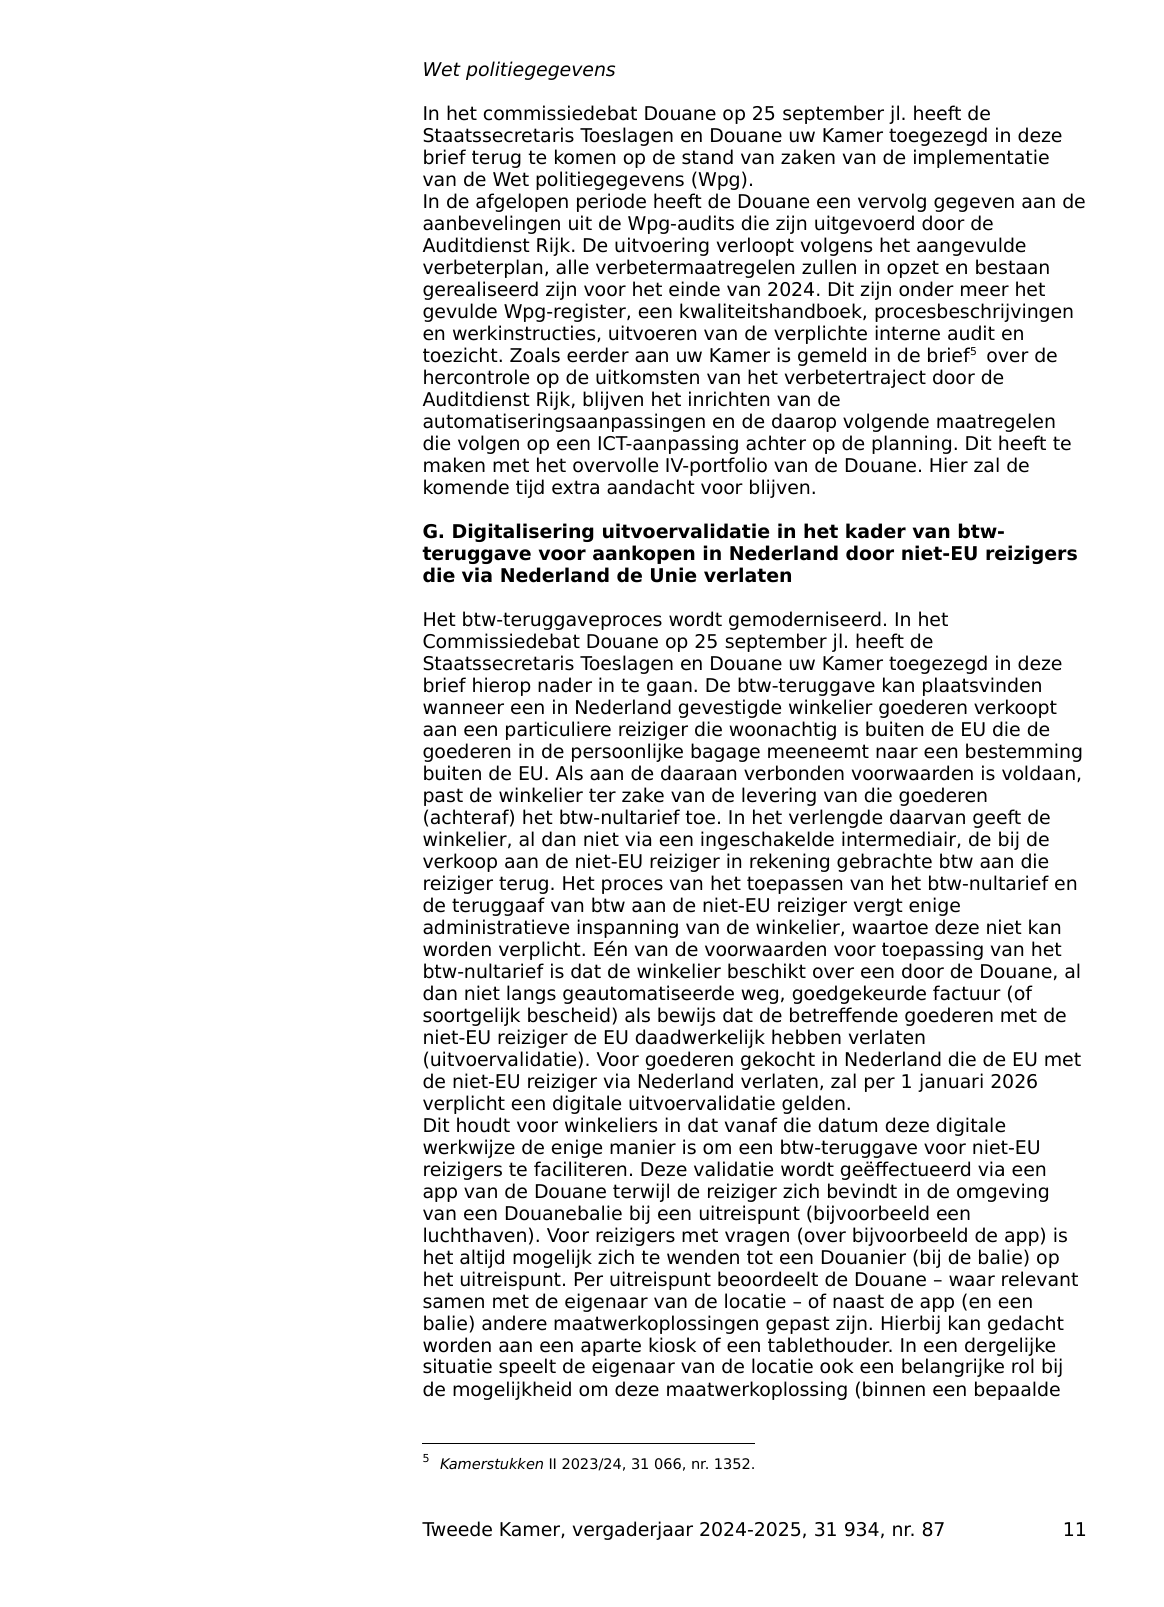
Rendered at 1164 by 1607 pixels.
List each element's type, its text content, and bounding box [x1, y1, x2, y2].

text Het btw-teruggaveproces wordt gemoderniseerd. In het Commissiedebat Douane op 25 september jl. heeft de Staatssecretaris Toeslagen en Douane uw Kamer toegezegd in deze brief hierop nader in te gaan. De btw-teruggave kan plaatsvinden wanneer een in Nederland gevestigde winkelier goederen verkoopt aan een particuliere reiziger die woonachtig is buiten de EU die de goederen in de persoonlijke bagage meeneemt naar een bestemming buiten de EU. Als aan de daaraan verbonden voorwaarden is voldaan, past de winkelier ter zake van de levering van die goederen (achteraf) het btw-nultarief toe. In het verlengde daarvan geeft de winkelier, al dan niet via een ingeschakelde intermediair, de bij de verkoop aan de niet-EU reiziger in rekening gebrachte btw aan die reiziger terug. Het proces van het toepassen van het btw-nultarief en de teruggaaf van btw aan de niet-EU reiziger vergt enige administratieve inspanning van de winkelier, waartoe deze niet kan worden verplicht. Eén van de voorwaarden voor toepassing van het btw-nultarief is dat de winkelier beschikt over een door de Douane, al dan niet langs geautomatiseerde weg, goedgekeurde factuur (of soortgelijk bescheid) als bewijs dat de betreffende goederen met de niet-EU reiziger de EU daadwerkelijk hebben verlaten (uitvoervalidatie). Voor goederen gekocht in Nederland die de EU met de niet-EU reiziger via Nederland verlaten, zal per 1 januari 2026 verplicht een digitale uitvoervalidatie gelden. [422, 609, 1087, 1115]
text Dit houdt voor winkeliers in dat vanaf die datum deze digitale werkwijze de enige manier is om een btw-teruggave voor niet-EU reizigers te faciliteren. Deze validatie wordt geëffectueerd via een app van de Douane terwijl de reiziger zich bevindt in de omgeving van een Douanebalie bij een uitreispunt (bijvoorbeeld een luchthaven). Voor reizigers met vragen (over bijvoorbeeld de app) is het altijd mogelijk zich te wenden tot een Douanier (bij de balie) op het uitreispunt. Per uitreispunt beoordeelt de Douane – waar relevant samen met de eigenaar van de locatie – of naast de app (en een balie) andere maatwerkoplossingen gepast zijn. Hierbij kan gedacht worden aan een aparte kiosk of een tablethouder. In een dergelijke situatie speelt de eigenaar van de locatie ook een belangrijke rol bij de mogelijkheid om deze maatwerkoplossing (binnen een bepaalde [422, 1115, 1087, 1400]
text Kamerstukken II 2023/24, 31 066, nr. 1352. [422, 1452, 1087, 1474]
subtitle Wet politiegegevens [422, 59, 1087, 81]
text In het commissiedebat Douane op 25 september jl. heeft de Staatssecretaris Toeslagen en Douane uw Kamer toegezegd in deze brief terug te komen op de stand van zaken van de implementatie van de Wet politiegegevens (Wpg). [422, 103, 1087, 191]
subtitle G. Digitalisering uitvoervalidatie in het kader van btw-teruggave voor aankopen in Nederland door niet-EU reizigers die via Nederland de Unie verlaten [422, 521, 1087, 587]
text In de afgelopen periode heeft de Douane een vervolg gegeven aan de aanbevelingen uit de Wpg-audits die zijn uitgevoerd door de Auditdienst Rijk. De uitvoering verloopt volgens het aangevulde verbeterplan, alle verbetermaatregelen zullen in opzet en bestaan gerealiseerd zijn voor het einde van 2024. Dit zijn onder meer het gevulde Wpg-register, een kwaliteitshandboek, procesbeschrijvingen en werkinstructies, uitvoeren van de verplichte interne audit en toezicht. Zoals eerder aan uw Kamer is gemeld in de brief over de hercontrole op de uitkomsten van het verbetertraject door de Auditdienst Rijk, blijven het inrichten van de automatiseringsaanpassingen en de daarop volgende maatregelen die volgen op een ICT-aanpassing achter op de planning. Dit heeft te maken met het overvolle IV-portfolio van de Douane. Hier zal de komende tijd extra aandacht voor blijven. [422, 191, 1087, 499]
